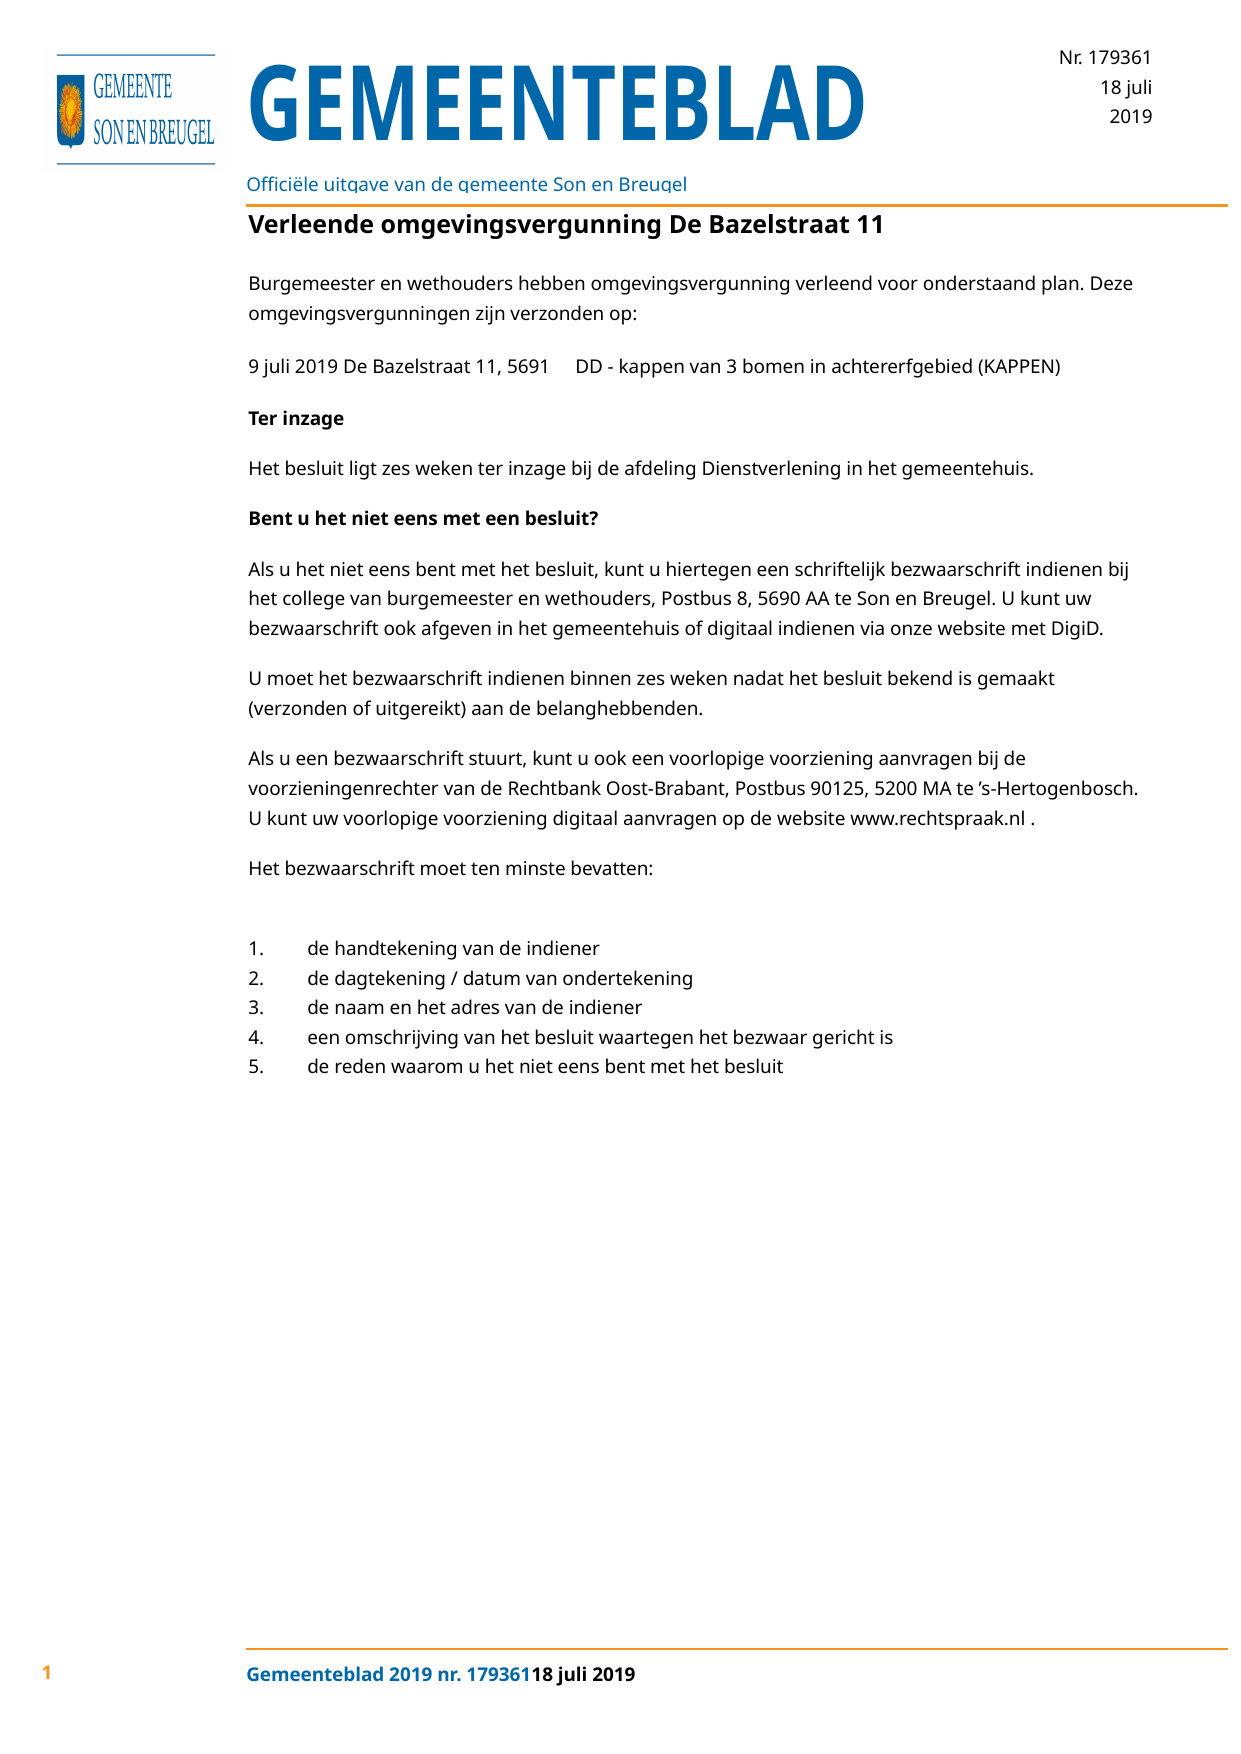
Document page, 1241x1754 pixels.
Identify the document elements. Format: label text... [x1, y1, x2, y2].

text Het bezwaarschrift moet ten minste bevatten: [248, 855, 1152, 881]
list de handtekening van de indiener [248, 935, 1152, 961]
list de reden waarom u het niet eens bent met het besluit [248, 1053, 1152, 1079]
text Burgemeester en wethouders hebben omgevingsvergunning verleend voor onderstaand plan. Deze omgevingsvergunningen zijn verzonden op: [248, 270, 1152, 326]
text 9 juli 2019 De Bazelstraat 11, 5691 DD - kappen van 3 bomen in achtererfgebied (KAPPEN) [248, 350, 1152, 379]
text Als u het niet eens bent met het besluit, kunt u hiertegen een schriftelijk bezwaarschrift indienen bij het college van burgemeester en wethouders, Postbus 8, 5690 AA te Son en Breugel. U kunt uw bezwaarschrift ook afgeven in het gemeentehuis of digitaal indienen via onze website met DigiD. [248, 556, 1152, 641]
text U moet het bezwaarschrift indienen binnen zes weken nadat het besluit bekend is gemaakt (verzonden of uitgereikt) aan de belanghebbenden. [248, 666, 1152, 721]
list de naam en het adres van de indiener [248, 994, 1152, 1020]
picture [41, 47, 231, 172]
text Het besluit ligt zes weken ter inzage bij de afdeling Dienstverlening in het gemeentehuis. [248, 455, 1152, 481]
text Bent u het niet eens met een besluit? [248, 506, 1152, 531]
list een omschrijving van het besluit waartegen het bezwaar gericht is [248, 1024, 1152, 1049]
text Ter inzage [248, 405, 1152, 430]
text Als u een bezwaarschrift stuurt, kunt u ook een voorlopige voorziening aanvragen bij de voorzieningenrechter van de Rechtbank Oost-Brabant, Postbus 90125, 5200 MA te ’s-Hertogenbosch. U kunt uw voorlopige voorziening digitaal aanvragen op de website www.rechtspraak.nl . [248, 746, 1152, 830]
list de dagtekening / datum van ondertekening [248, 965, 1152, 990]
text Verleende omgevingsvergunning De Bazelstraat 11 [248, 207, 1152, 241]
